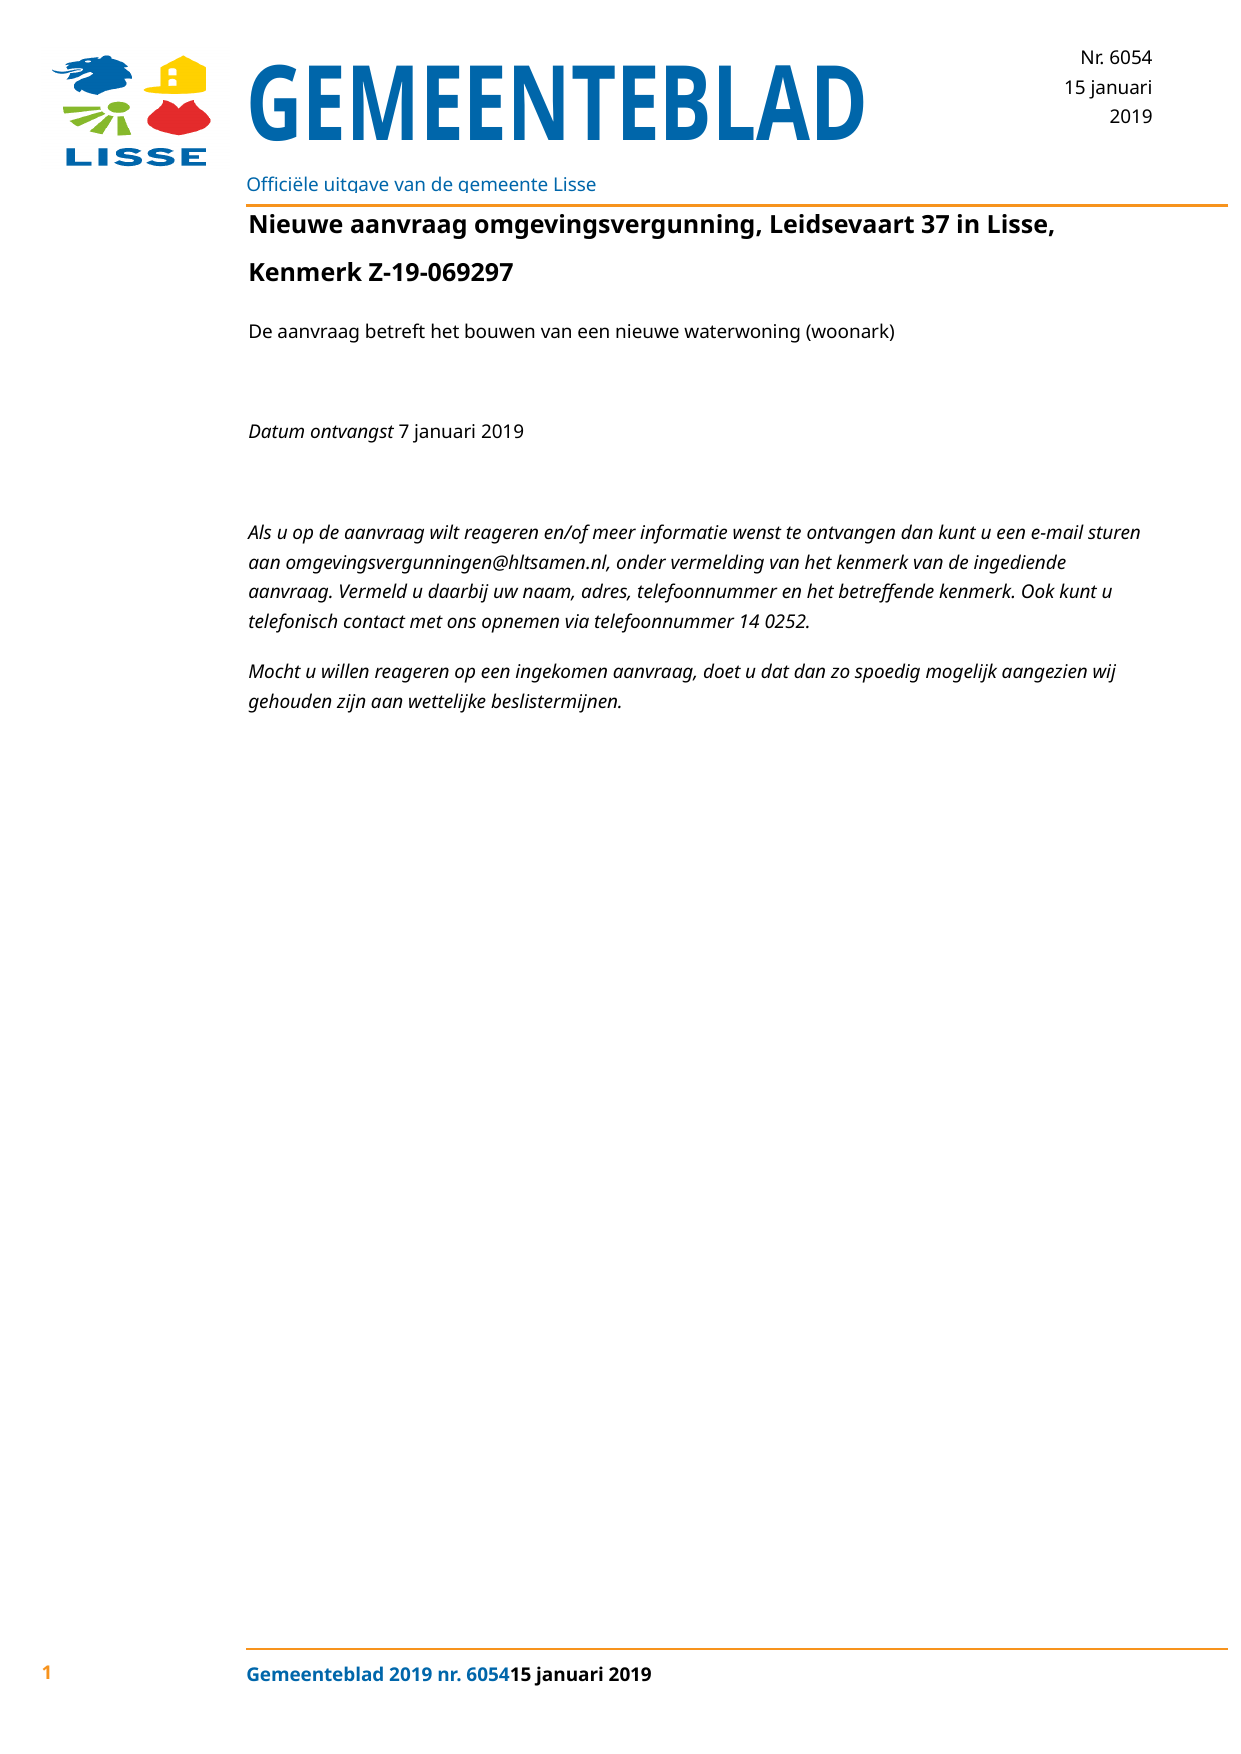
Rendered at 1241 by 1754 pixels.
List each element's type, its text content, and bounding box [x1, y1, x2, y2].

text Nieuwe aanvraag omgevingsvergunning, Leidsevaart 37 in Lisse, Kenmerk Z-19-069297 [248, 207, 1152, 288]
text Als u op de aanvraag wilt reageren en/of meer informatie wenst te ontvangen dan kunt u een e-mail sturen aan omgevingsvergunningen@hltsamen.nl, onder vermelding van het kenmerk van de ingediende aanvraag. Vermeld u daarbij uw naam, adres, telefoonnummer en het betreffende kenmerk. Ook kunt u telefonisch contact met ons opnemen via telefoonnummer 14 0252. [248, 519, 1152, 634]
text Mocht u willen reageren op een ingekomen aanvraag, doet u dat dan zo spoedig mogelijk aangezien wij gehouden zijn aan wettelijke beslistermijnen. [248, 659, 1152, 714]
picture [41, 47, 231, 172]
text De aanvraag betreft het bouwen van een nieuwe waterwoning (woonark) [248, 318, 1152, 344]
text Datum ontvangst 7 januari 2019 [248, 419, 1152, 444]
